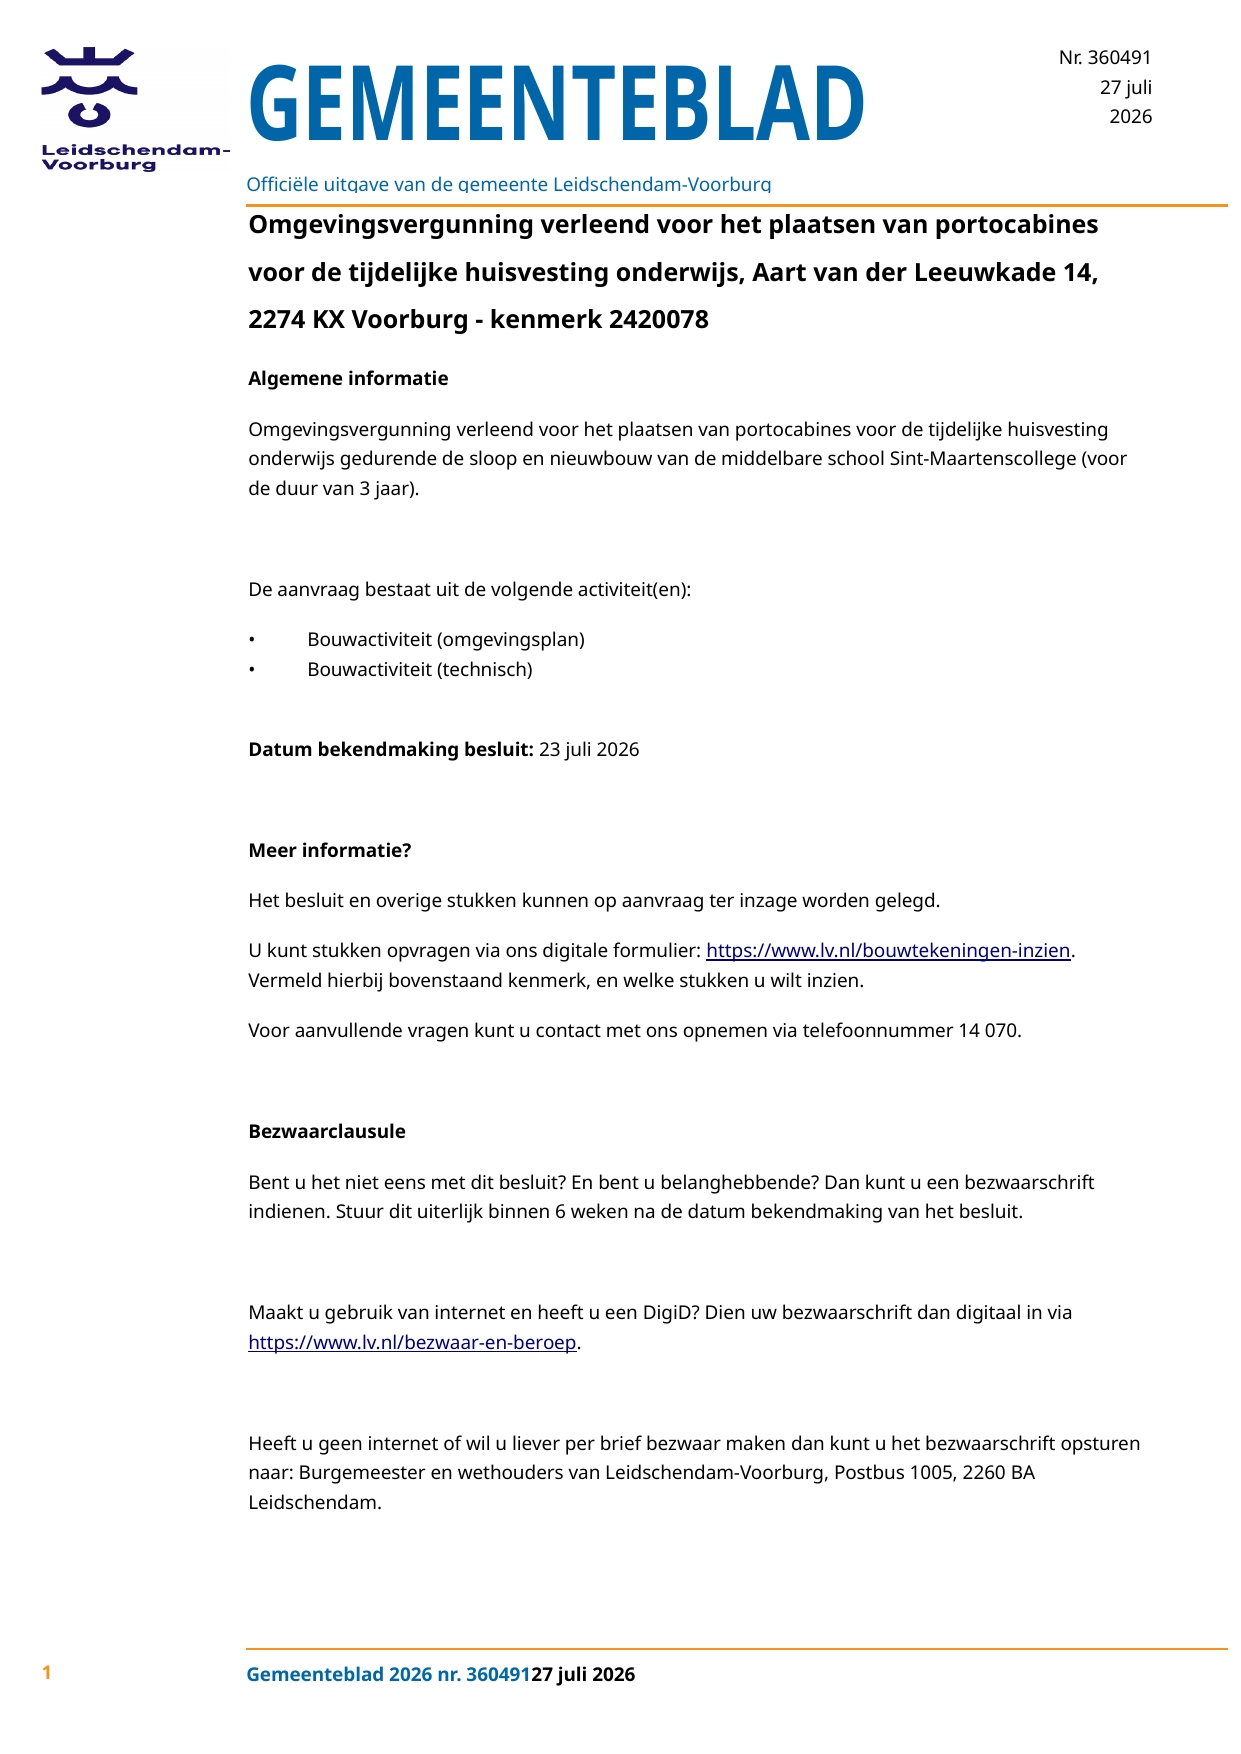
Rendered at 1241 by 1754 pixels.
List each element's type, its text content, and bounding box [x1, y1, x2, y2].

text Omgevingsvergunning verleend voor het plaatsen van portocabines voor de tijdelijke huisvesting onderwijs gedurende de sloop en nieuwbouw van de middelbare school Sint-Maartenscollege (voor de duur van 3 jaar). [248, 416, 1152, 501]
text Voor aanvullende vragen kunt u contact met ons opnemen via telefoonnummer 14 070. [248, 1018, 1152, 1043]
list Bouwactiviteit (omgevingsplan) [248, 626, 1152, 652]
text Bezwaarclausule [248, 1118, 1152, 1144]
text Datum bekendmaking besluit: 23 juli 2026 [248, 736, 1152, 762]
text Maakt u gebruik van internet en heeft u een DigiD? Dien uw bezwaarschrift dan digitaal in via https://www.lv.nl/bezwaar-en-beroep. [248, 1299, 1152, 1354]
text De aanvraag bestaat uit de volgende activiteit(en): [248, 576, 1152, 602]
text Meer informatie? [248, 837, 1152, 862]
text Algemene informatie [248, 366, 1152, 391]
text Omgevingsvergunning verleend voor het plaatsen van portocabines voor de tijdelijke huisvesting onderwijs, Aart van der Leeuwkade 14, 2274 KX Voorburg - kenmerk 2420078 [248, 207, 1152, 336]
picture [41, 47, 231, 172]
text Het besluit en overige stukken kunnen op aanvraag ter inzage worden gelegd. [248, 887, 1152, 913]
text Bent u het niet eens met dit besluit? En bent u belanghebbende? Dan kunt u een bezwaarschrift indienen. Stuur dit uiterlijk binnen 6 weken na de datum bekendmaking van het besluit. [248, 1169, 1152, 1224]
text Heeft u geen internet of wil u liever per brief bezwaar maken dan kunt u het bezwaarschrift opsturen naar: Burgemeester en wethouders van Leidschendam-Voorburg, Postbus 1005, 2260 BA Leidschendam. [248, 1430, 1152, 1514]
text U kunt stukken opvragen via ons digitale formulier: https://www.lv.nl/bouwtekeningen-inzien. Vermeld hierbij bovenstaand kenmerk, en welke stukken u wilt inzien. [248, 938, 1152, 993]
list Bouwactiviteit (technisch) [248, 656, 1152, 682]
